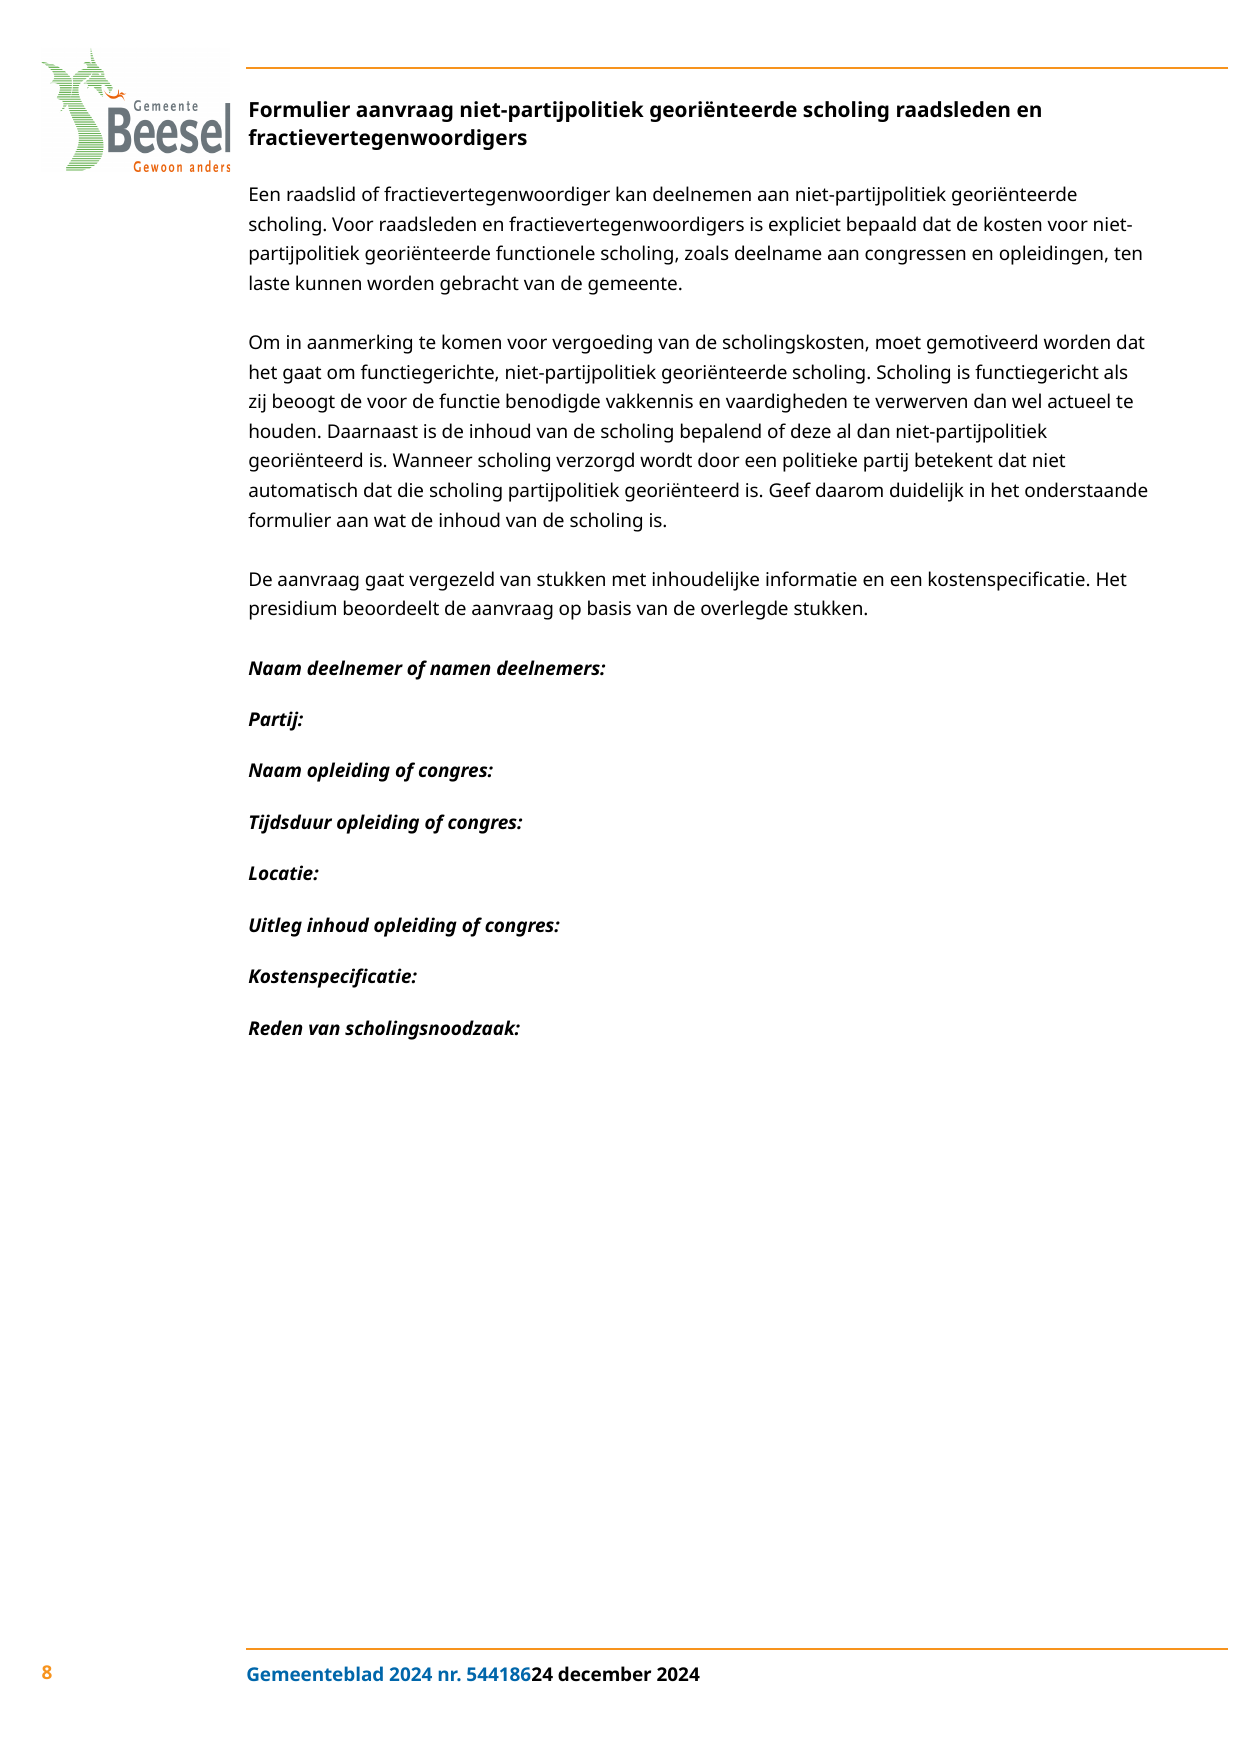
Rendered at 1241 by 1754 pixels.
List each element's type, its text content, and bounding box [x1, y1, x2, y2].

table_cell [700, 809, 1152, 835]
table_cell [700, 938, 1152, 963]
table_cell [700, 989, 1152, 1015]
table_cell [700, 835, 1152, 861]
table_cell Kostenspecificatie: [248, 964, 700, 989]
table_cell [700, 758, 1152, 783]
table_cell [700, 732, 1152, 758]
table_cell Naam opleiding of congres: [248, 758, 700, 783]
table_cell [700, 1041, 1152, 1066]
text Om in aanmerking te komen voor vergoeding van de scholingskosten, moet gemotiveerd worden dat het gaat om functiegerichte, niet-partijpolitiek georiënteerde scholing. Scholing is functiegericht als zij beoogt de voor de functie benodigde vakkennis en vaardigheden te verwerven dan wel actueel te houden. Daarnaast is de inhoud van de scholing bepalend of deze al dan niet-partijpolitiek georiënteerd is. Wanneer scholing verzorgd wordt door een politieke partij betekent dat niet automatisch dat die scholing partijpolitiek georiënteerd is. Geef daarom duidelijk in het onderstaande formulier aan wat de inhoud van de scholing is. [248, 329, 1152, 532]
table_cell [248, 681, 700, 706]
table_cell [700, 861, 1152, 886]
picture [41, 47, 231, 172]
table_cell [248, 938, 700, 963]
table_header [700, 655, 1152, 681]
table_cell [248, 835, 700, 861]
table_cell Tijdsduur opleiding of congres: [248, 809, 700, 835]
table_cell [248, 886, 700, 912]
table_cell [700, 1015, 1152, 1041]
text Een raadslid of fractievertegenwoordiger kan deelnemen aan niet-partijpolitiek georiënteerde scholing. Voor raadsleden en fractievertegenwoordigers is expliciet bepaald dat de kosten voor niet-partijpolitiek georiënteerde functionele scholing, zoals deelname aan congressen en opleidingen, ten laste kunnen worden gebracht van de gemeente. [248, 181, 1152, 296]
table_cell [700, 706, 1152, 732]
table_cell [248, 732, 700, 758]
table_cell [700, 886, 1152, 912]
table_header Naam deelnemer of namen deelnemers: [248, 655, 700, 681]
table_cell Uitleg inhoud opleiding of congres: [248, 912, 700, 938]
table_cell [700, 681, 1152, 706]
table_cell Locatie: [248, 861, 700, 886]
table_cell [248, 989, 700, 1015]
table_cell [700, 784, 1152, 809]
table_cell Reden van scholingsnoodzaak: [248, 1015, 700, 1041]
table_cell [248, 1041, 700, 1066]
table_cell Partij: [248, 706, 700, 732]
table_cell [700, 912, 1152, 938]
text De aanvraag gaat vergezeld van stukken met inhoudelijke informatie en een kostenspecificatie. Het presidium beoordeelt de aanvraag op basis van de overlegde stukken. [248, 566, 1152, 621]
table_cell [700, 964, 1152, 989]
table_cell [248, 784, 700, 809]
text Formulier aanvraag niet-partijpolitiek georiënteerde scholing raadsleden en fractievertegenwoordigers [248, 95, 1152, 152]
